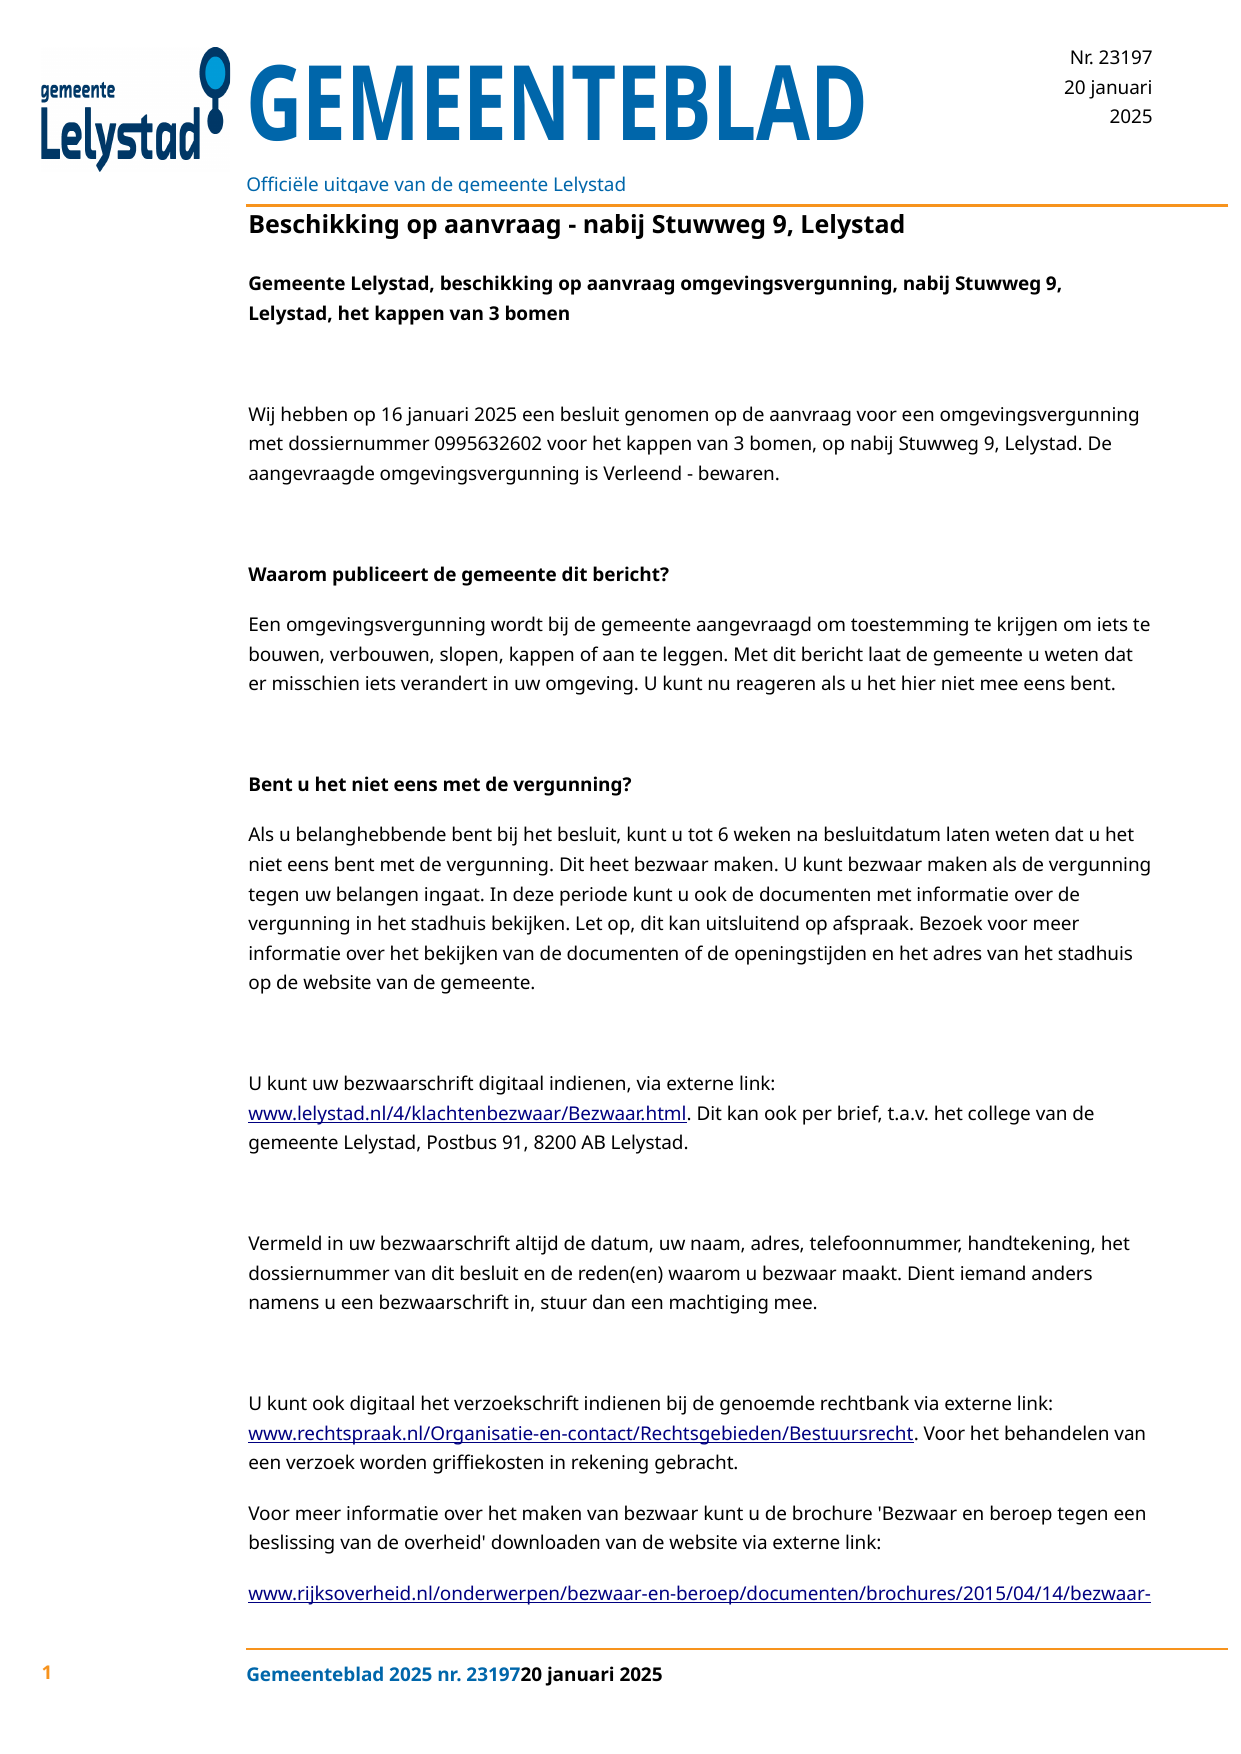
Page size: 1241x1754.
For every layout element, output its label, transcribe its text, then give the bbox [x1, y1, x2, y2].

text Als u belanghebbende bent bij het besluit, kunt u tot 6 weken na besluitdatum laten weten dat u het niet eens bent met de vergunning. Dit heet bezwaar maken. U kunt bezwaar maken als de vergunning tegen uw belangen ingaat. In deze periode kunt u ook de documenten met informatie over de vergunning in het stadhuis bekijken. Let op, dit kan uitsluitend op afspraak. Bezoek voor meer informatie over het bekijken van de documenten of de openingstijden en het adres van het stadhuis op de website van de gemeente. [248, 822, 1152, 995]
text Bent u het niet eens met de vergunning? [248, 771, 1152, 797]
text Voor meer informatie over het maken van bezwaar kunt u de brochure 'Bezwaar en beroep tegen een beslissing van de overheid' downloaden van de website via externe link: [248, 1500, 1152, 1555]
text Gemeente Lelystad, beschikking op aanvraag omgevingsvergunning, nabij Stuwweg 9, Lelystad, het kappen van 3 bomen [248, 270, 1152, 326]
picture [41, 47, 231, 172]
text U kunt uw bezwaarschrift digitaal indienen, via externe link: www.lelystad.nl/4/klachtenbezwaar/Bezwaar.html. Dit kan ook per brief, t.a.v. het college van de gemeente Lelystad, Postbus 91, 8200 AB Lelystad. [248, 1070, 1152, 1155]
text Beschikking op aanvraag - nabij Stuwweg 9, Lelystad [248, 207, 1152, 241]
text Waarom publiceert de gemeente dit bericht? [248, 561, 1152, 586]
text www.rijksoverheid.nl/onderwerpen/bezwaar-en-beroep/documenten/brochures/2015/04/14/bezwaar- [248, 1580, 1152, 1606]
text U kunt ook digitaal het verzoekschrift indienen bij de genoemde rechtbank via externe link: www.rechtspraak.nl/Organisatie-en-contact/Rechtsgebieden/Bestuursrecht. Voor het behandelen van een verzoek worden griffiekosten in rekening gebracht. [248, 1390, 1152, 1475]
text Vermeld in uw bezwaarschrift altijd de datum, uw naam, adres, telefoonnummer, handtekening, het dossiernummer van dit besluit en de reden(en) waarom u bezwaar maakt. Dient iemand anders namens u een bezwaarschrift in, stuur dan een machtiging mee. [248, 1230, 1152, 1315]
text Wij hebben op 16 januari 2025 een besluit genomen op de aanvraag voor een omgevingsvergunning met dossiernummer 0995632602 voor het kappen van 3 bomen, op nabij Stuwweg 9, Lelystad. De aangevraagde omgevingsvergunning is Verleend - bewaren. [248, 401, 1152, 486]
text Een omgevingsvergunning wordt bij de gemeente aangevraagd om toestemming te krijgen om iets te bouwen, verbouwen, slopen, kappen of aan te leggen. Met dit bericht laat de gemeente u weten dat er misschien iets verandert in uw omgeving. U kunt nu reageren als u het hier niet mee eens bent. [248, 611, 1152, 696]
